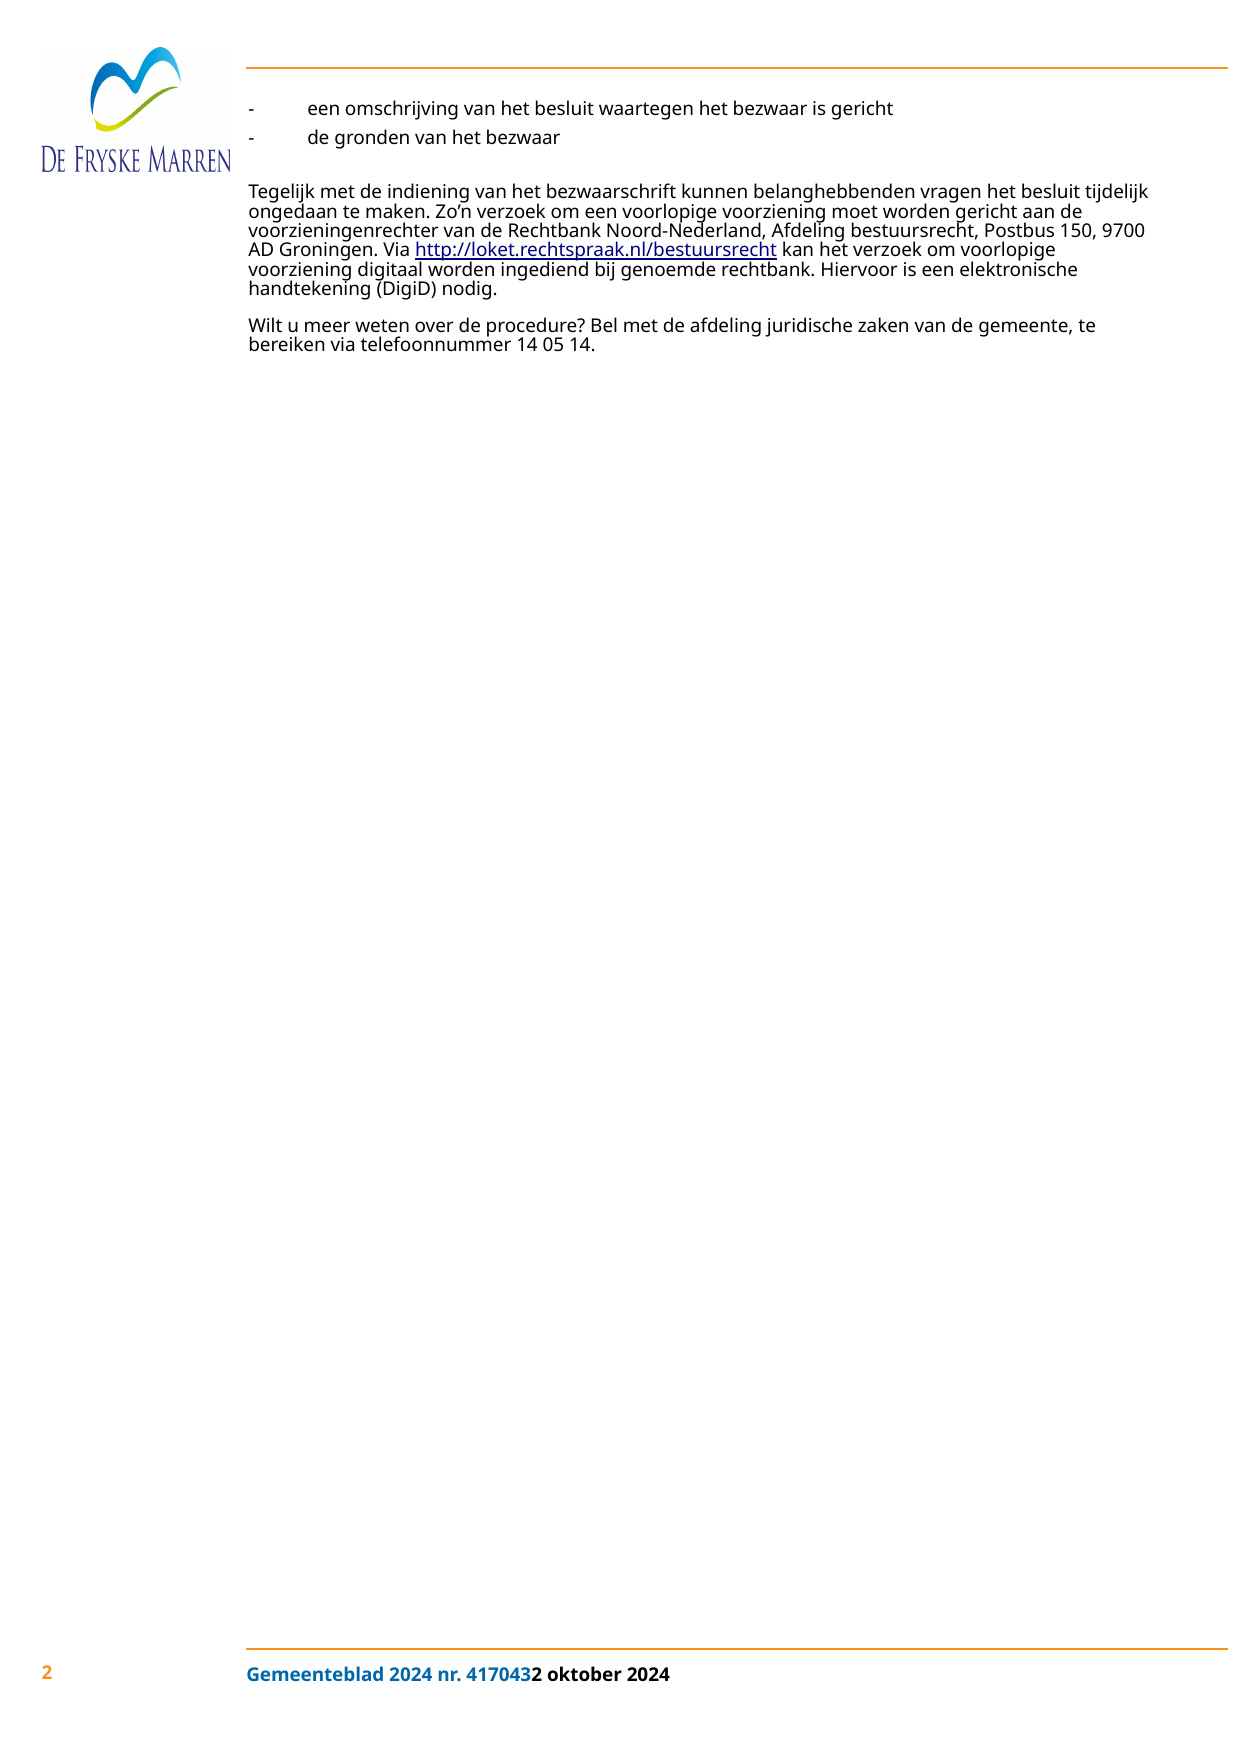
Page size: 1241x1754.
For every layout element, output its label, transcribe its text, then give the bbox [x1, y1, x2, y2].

list een omschrijving van het besluit waartegen het bezwaar is gericht [248, 95, 1152, 121]
picture [41, 47, 231, 172]
text Tegelijk met de indiening van het bezwaarschrift kunnen belanghebbenden vragen het besluit tijdelijk ongedaan te maken. Zo’n verzoek om een voorlopige voorziening moet worden gericht aan de voorzieningenrechter van de Rechtbank Noord-Nederland, Afdeling bestuursrecht, Postbus 150, 9700 AD Groningen. Via http://loket.rechtspraak.nl/bestuursrecht kan het verzoek om voorlopige voorziening digitaal worden ingediend bij genoemde rechtbank. Hiervoor is een elektronische handtekening (DigiD) nodig. [248, 183, 1152, 299]
list de gronden van het bezwaar [248, 124, 1152, 150]
text Wilt u meer weten over de procedure? Bel met de afdeling juridische zaken van de gemeente, te bereiken via telefoonnummer 14 05 14. [248, 317, 1152, 355]
